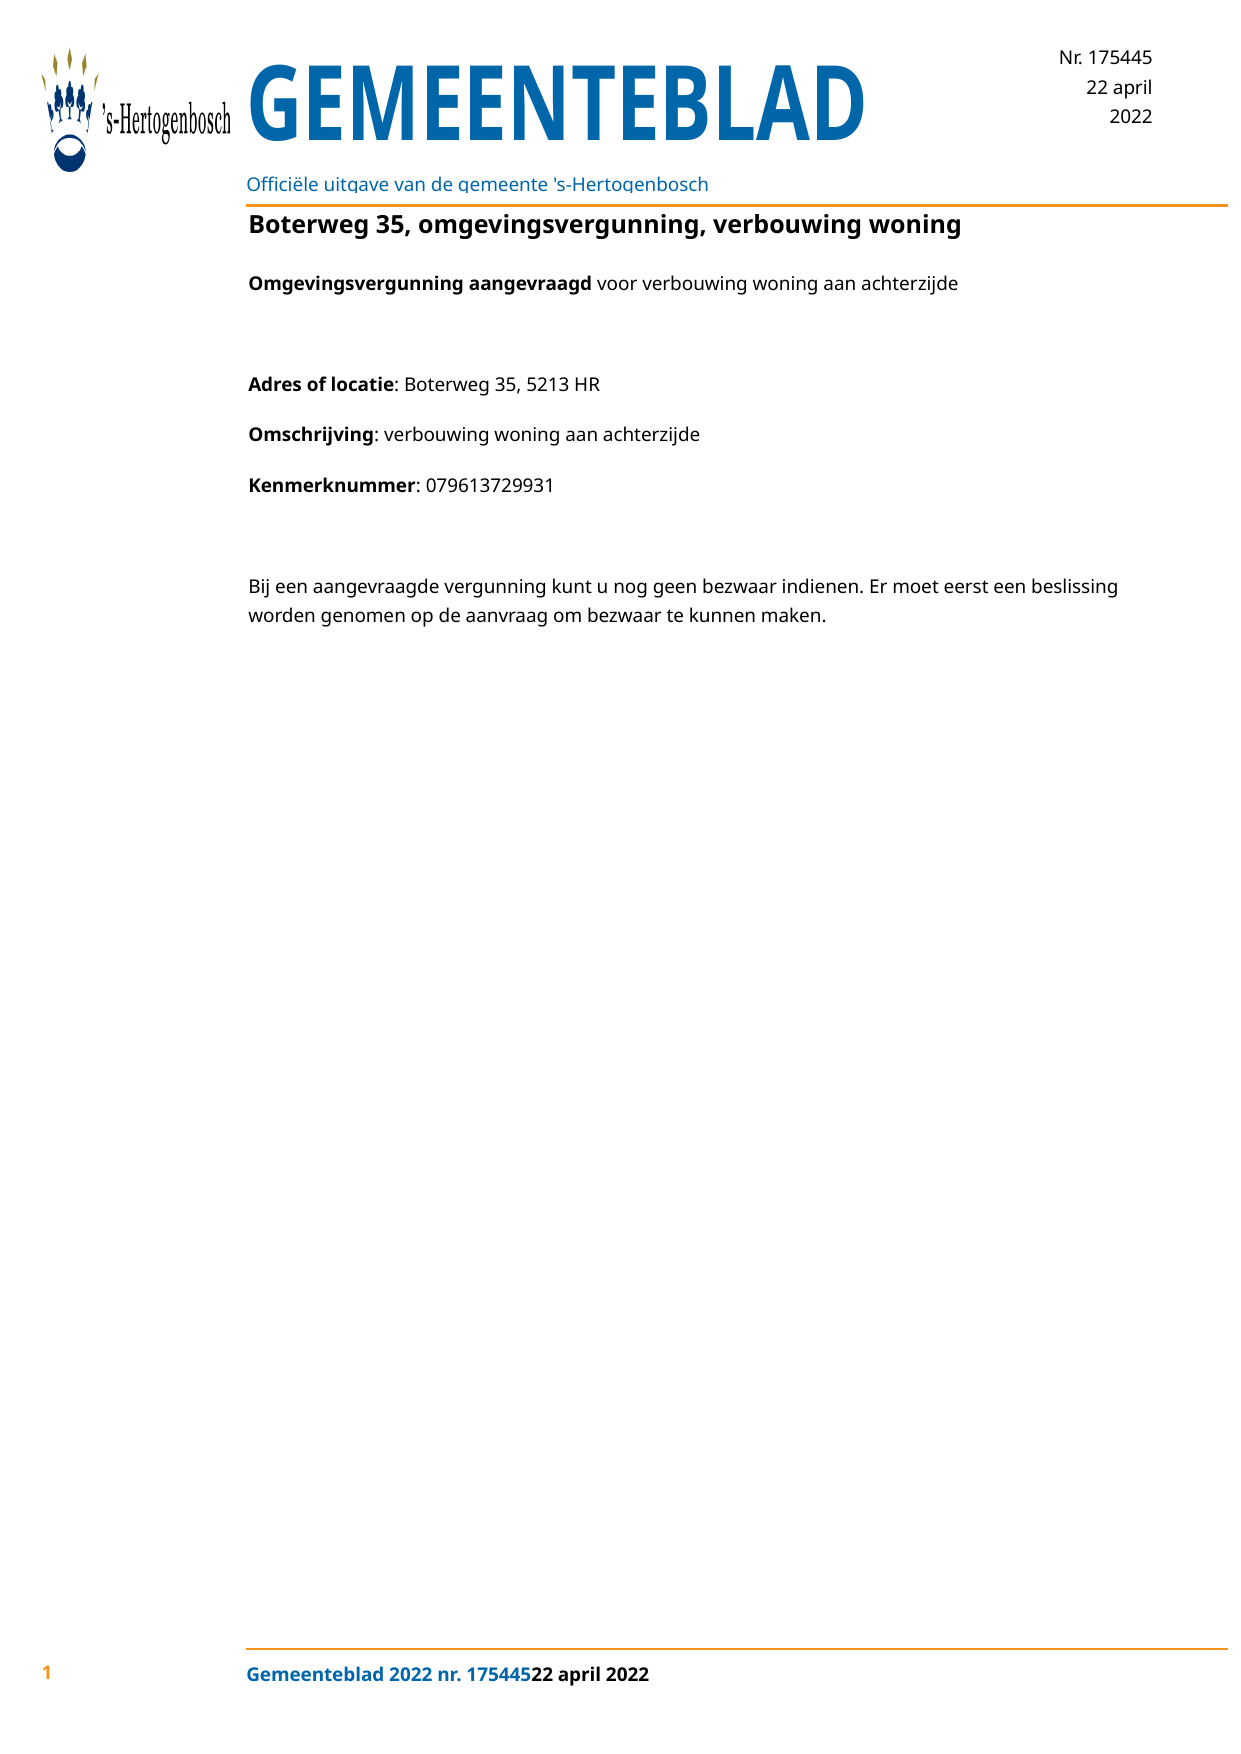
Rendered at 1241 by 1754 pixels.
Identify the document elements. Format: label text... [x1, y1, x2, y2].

text Bij een aangevraagde vergunning kunt u nog geen bezwaar indienen. Er moet eerst een beslissing worden genomen op de aanvraag om bezwaar te kunnen maken. [248, 573, 1152, 628]
text Omgevingsvergunning aangevraagd voor verbouwing woning aan achterzijde [248, 270, 1152, 296]
picture [41, 47, 231, 172]
text Omschrijving: verbouwing woning aan achterzijde [248, 422, 1152, 447]
text Boterweg 35, omgevingsvergunning, verbouwing woning [248, 207, 1152, 241]
text Adres of locatie: Boterweg 35, 5213 HR [248, 371, 1152, 397]
text Kenmerknummer: 079613729931 [248, 472, 1152, 498]
